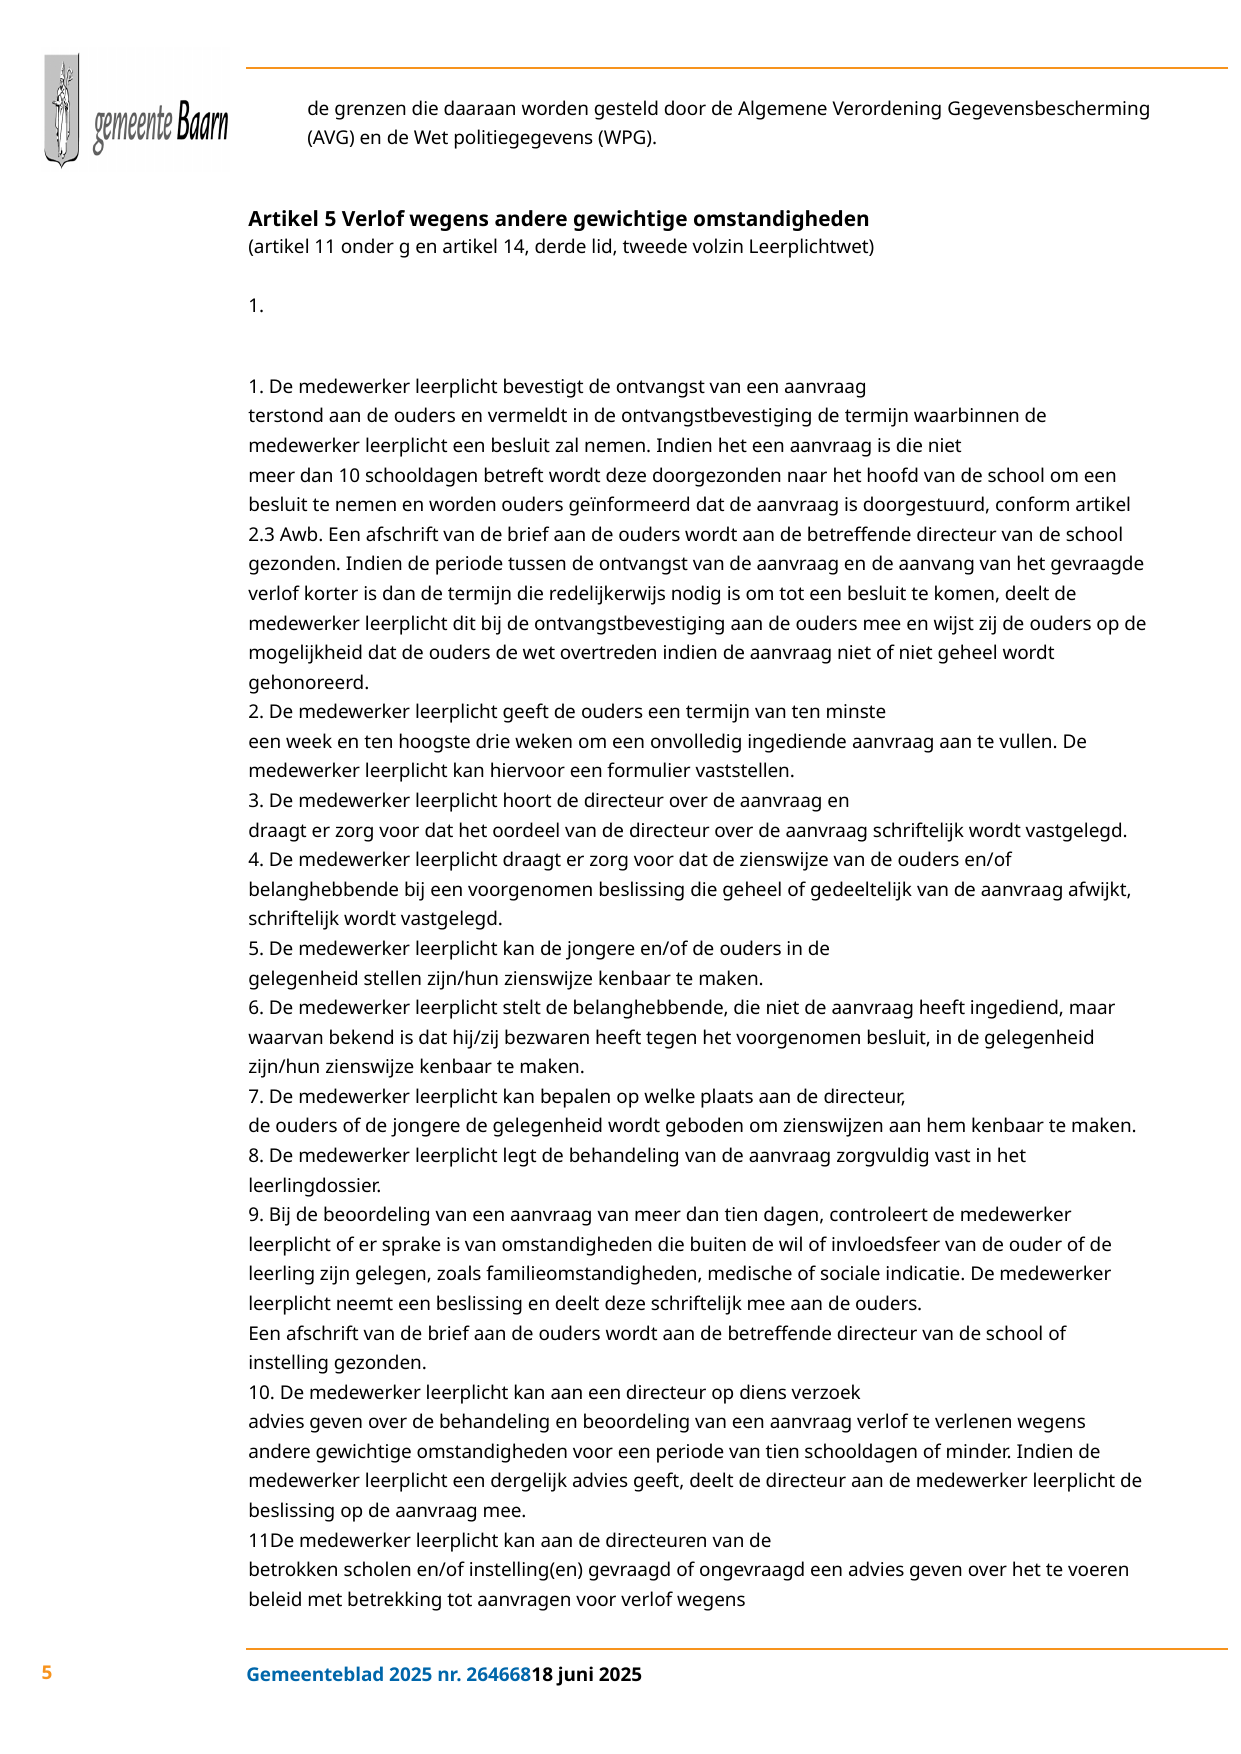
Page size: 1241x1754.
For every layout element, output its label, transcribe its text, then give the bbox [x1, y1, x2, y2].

text 5. De medewerker leerplicht kan de jongere en/of de ouders in de gelegenheid stellen zijn/hun zienswijze kenbaar te maken. [248, 935, 1152, 990]
text 8. De medewerker leerplicht legt de behandeling van de aanvraag zorgvuldig vast in het leerlingdossier. [248, 1142, 1152, 1197]
text 1. [248, 292, 1152, 318]
text Artikel 5 Verlof wegens andere gewichtige omstandigheden [248, 204, 1152, 233]
text 6. De medewerker leerplicht stelt de belanghebbende, die niet de aanvraag heeft ingediend, maar waarvan bekend is dat hij/zij bezwaren heeft tegen het voorgenomen besluit, in de gelegenheid zijn/hun zienswijze kenbaar te maken. [248, 994, 1152, 1079]
picture [41, 47, 231, 172]
text 11De medewerker leerplicht kan aan de directeuren van de betrokken scholen en/of instelling(en) gevraagd of ongevraagd een advies geven over het te voeren beleid met betrekking tot aanvragen voor verlof wegens [248, 1527, 1152, 1612]
text 9. Bij de beoordeling van een aanvraag van meer dan tien dagen, controleert de medewerker leerplicht of er sprake is van omstandigheden die buiten de wil of invloedsfeer van de ouder of de leerling zijn gelegen, zoals familieomstandigheden, medische of sociale indicatie. De medewerker leerplicht neemt een beslissing en deelt deze schriftelijk mee aan de ouders. Een afschrift van de brief aan de ouders wordt aan de betreffende directeur van de school of instelling gezonden. [248, 1201, 1152, 1375]
text 7. De medewerker leerplicht kan bepalen op welke plaats aan de directeur, de ouders of de jongere de gelegenheid wordt geboden om zienswijzen aan hem kenbaar te maken. [248, 1083, 1152, 1138]
text 2. De medewerker leerplicht geeft de ouders een termijn van ten minste een week en ten hoogste drie weken om een onvolledig ingediende aanvraag aan te vullen. De medewerker leerplicht kan hiervoor een formulier vaststellen. [248, 698, 1152, 783]
text (artikel 11 onder g en artikel 14, derde lid, tweede volzin Leerplichtwet) [248, 233, 1152, 258]
text 10. De medewerker leerplicht kan aan een directeur op diens verzoek advies geven over de behandeling en beoordeling van een aanvraag verlof te verlenen wegens andere gewichtige omstandigheden voor een periode van tien schooldagen of minder. Indien de medewerker leerplicht een dergelijk advies geeft, deelt de directeur aan de medewerker leerplicht de beslissing op de aanvraag mee. [248, 1379, 1152, 1523]
text 1. De medewerker leerplicht bevestigt de ontvangst van een aanvraag terstond aan de ouders en vermeldt in de ontvangstbevestiging de termijn waarbinnen de medewerker leerplicht een besluit zal nemen. Indien het een aanvraag is die niet meer dan 10 schooldagen betreft wordt deze doorgezonden naar het hoofd van de school om een besluit te nemen en worden ouders geïnformeerd dat de aanvraag is doorgestuurd, conform artikel 2.3 Awb. Een afschrift van de brief aan de ouders wordt aan de betreffende directeur van de school gezonden. Indien de periode tussen de ontvangst van de aanvraag en de aanvang van het gevraagde verlof korter is dan de termijn die redelijkerwijs nodig is om tot een besluit te komen, deelt de medewerker leerplicht dit bij de ontvangstbevestiging aan de ouders mee en wijst zij de ouders op de mogelijkheid dat de ouders de wet overtreden indien de aanvraag niet of niet geheel wordt gehonoreerd. [248, 373, 1152, 694]
text 3. De medewerker leerplicht hoort de directeur over de aanvraag en draagt er zorg voor dat het oordeel van de directeur over de aanvraag schriftelijk wordt vastgelegd. [248, 787, 1152, 842]
list de grenzen die daaraan worden gesteld door de Algemene Verordening Gegevensbescherming (AVG) en de Wet politiegegevens (WPG). [248, 95, 1152, 150]
text 4. De medewerker leerplicht draagt er zorg voor dat de zienswijze van de ouders en/of belanghebbende bij een voorgenomen beslissing die geheel of gedeeltelijk van de aanvraag afwijkt, schriftelijk wordt vastgelegd. [248, 846, 1152, 931]
